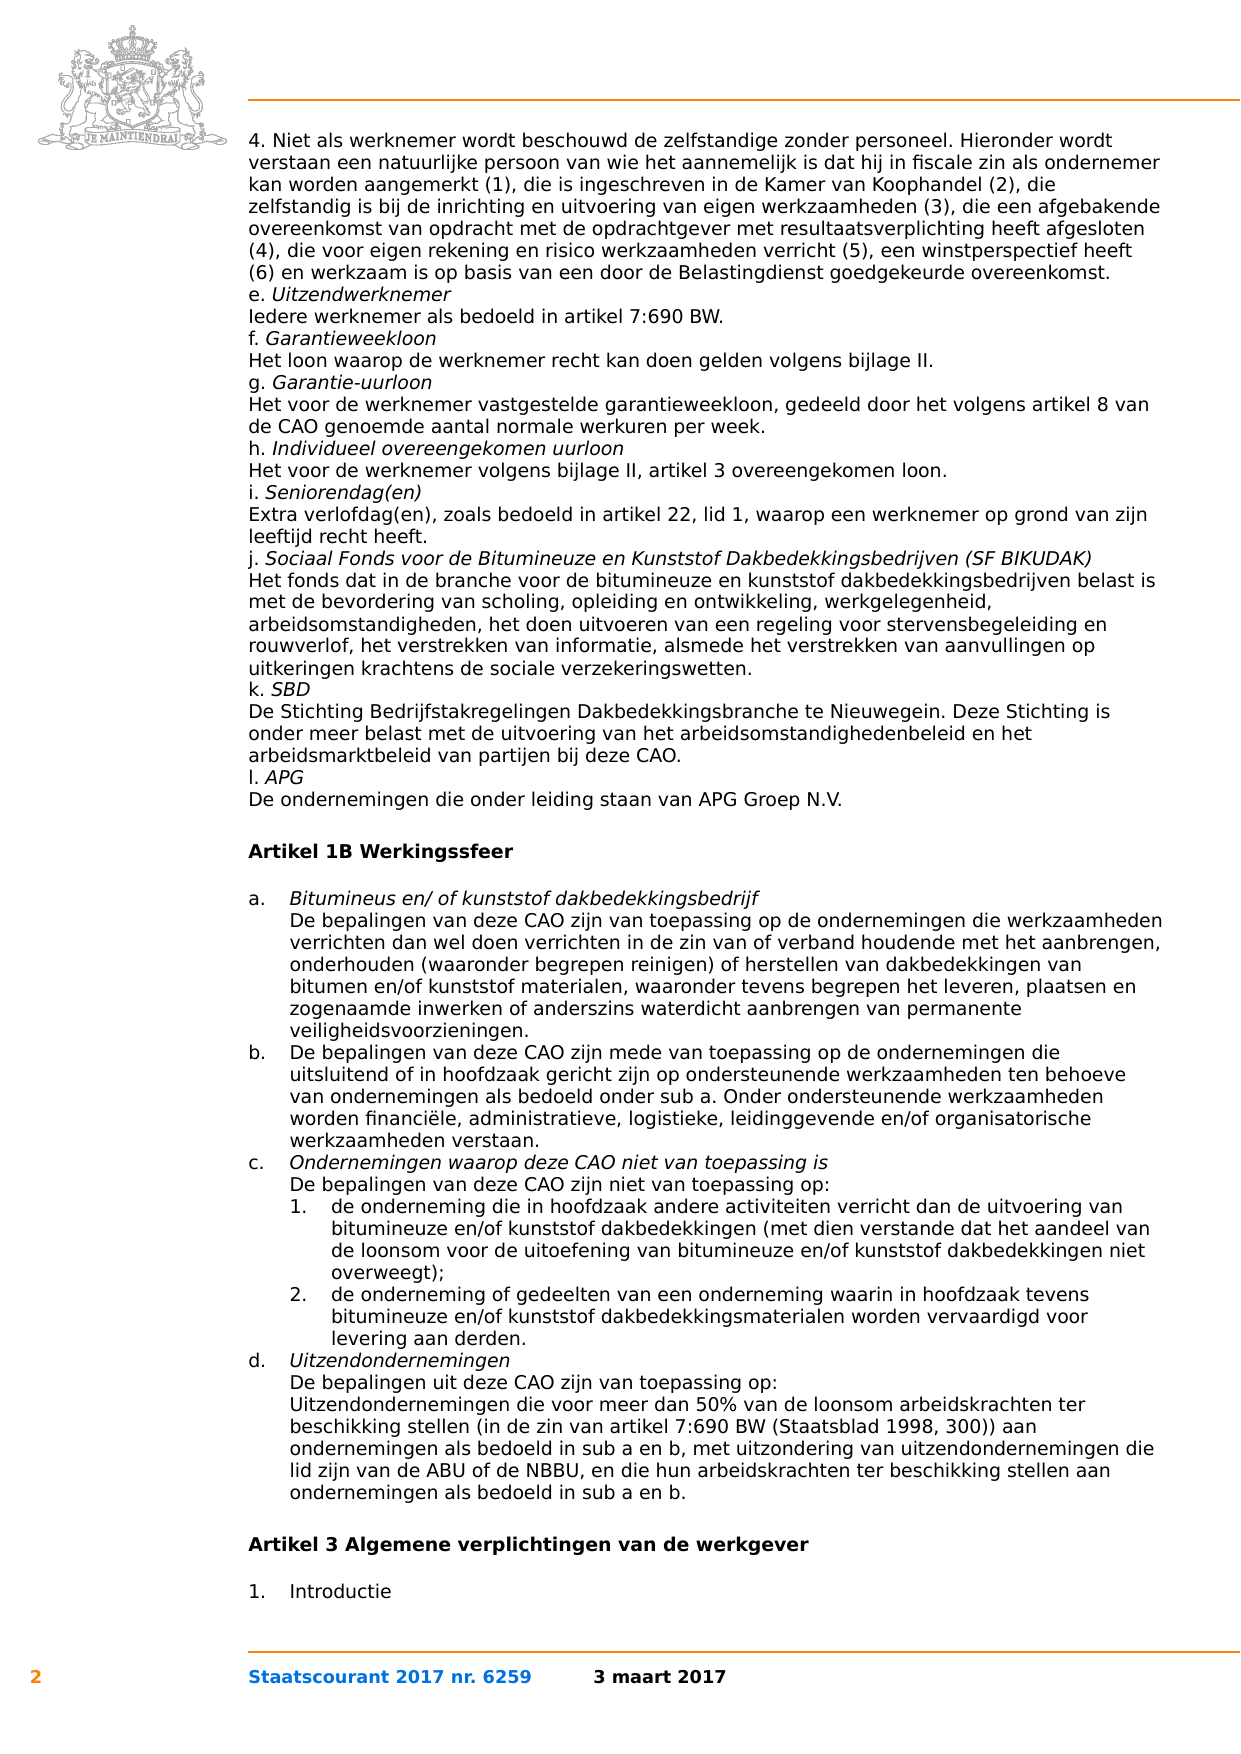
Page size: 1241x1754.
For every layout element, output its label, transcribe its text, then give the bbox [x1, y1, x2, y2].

text j. Sociaal Fonds voor de Bitumineuze en Kunststof Dakbedekkingsbedrijven (SF BIKUDAK) [248, 547, 1163, 569]
text b. De bepalingen van deze CAO zijn mede van toepassing op de ondernemingen die uitsluitend of in hoofdzaak gericht zijn op ondersteunende werkzaamheden ten behoeve van ondernemingen als bedoeld onder sub a. Onder ondersteunende werkzaamheden worden financiële, administratieve, logistieke, leidinggevende en/of organisatorische werkzaamheden verstaan. [248, 1042, 1163, 1152]
text De bepalingen van deze CAO zijn niet van toepassing op: [289, 1174, 1163, 1196]
subtitle Artikel 3 Algemene verplichtingen van de werkgever [248, 1534, 1163, 1556]
text a. Bitumineus en/ of kunststof dakbedekkingsbedrijf [248, 888, 1163, 910]
text 4. Niet als werknemer wordt beschouwd de zelfstandige zonder personeel. Hieronder wordt verstaan een natuurlijke persoon van wie het aannemelijk is dat hij in fiscale zin als ondernemer kan worden aangemerkt (1), die is ingeschreven in de Kamer van Koophandel (2), die zelfstandig is bij de inrichting en uitvoering van eigen werkzaamheden (3), die een afgebakende overeenkomst van opdracht met de opdrachtgever met resultaatsverplichting heeft afgesloten (4), die voor eigen rekening en risico werkzaamheden verricht (5), een winstperspectief heeft (6) en werkzaam is op basis van een door de Belastingdienst goedgekeurde overeenkomst. [248, 130, 1163, 284]
text 1. Introductie [248, 1581, 1163, 1603]
text De bepalingen van deze CAO zijn van toepassing op de ondernemingen die werkzaamheden verrichten dan wel doen verrichten in de zin van of verband houdende met het aanbrengen, onderhouden (waaronder begrepen reinigen) of herstellen van dakbedekkingen van bitumen en/of kunststof materialen, waaronder tevens begrepen het leveren, plaatsen en zogenaamde inwerken of anderszins waterdicht aanbrengen van permanente veiligheidsvoorzieningen. [289, 910, 1163, 1042]
text e. Uitzendwerknemer [248, 284, 1163, 306]
text Het voor de werknemer vastgestelde garantieweekloon, gedeeld door het volgens artikel 8 van de CAO genoemde aantal normale werkuren per week. [248, 394, 1163, 438]
text i. Seniorendag(en) [248, 482, 1163, 503]
text h. Individueel overeengekomen uurloon [248, 438, 1163, 459]
subtitle Artikel 1B Werkingssfeer [248, 841, 1163, 863]
text k. SBD [248, 679, 1163, 701]
text 2. de onderneming of gedeelten van een onderneming waarin in hoofdzaak tevens bitumineuze en/of kunststof dakbedekkingsmaterialen worden vervaardigd voor levering aan derden. [289, 1284, 1163, 1350]
text d. Uitzendondernemingen [248, 1350, 1163, 1372]
text De Stichting Bedrijfstakregelingen Dakbedekkingsbranche te Nieuwegein. Deze Stichting is onder meer belast met de uitvoering van het arbeidsomstandighedenbeleid en het arbeidsmarktbeleid van partijen bij deze CAO. [248, 701, 1163, 767]
text l. APG [248, 767, 1163, 789]
text Het fonds dat in de branche voor de bitumineuze en kunststof dakbedekkingsbedrijven belast is met de bevordering van scholing, opleiding en ontwikkeling, werkgelegenheid, arbeidsomstandigheden, het doen uitvoeren van een regeling voor stervensbegeleiding en rouwverlof, het verstrekken van informatie, alsmede het verstrekken van aanvullingen op uitkeringen krachtens de sociale verzekeringswetten. [248, 569, 1163, 679]
text Uitzendondernemingen die voor meer dan 50% van de loonsom arbeidskrachten ter beschikking stellen (in de zin van artikel 7:690 BW (Staatsblad 1998, 300)) aan ondernemingen als bedoeld in sub a en b, met uitzondering van uitzendondernemingen die lid zijn van de ABU of de NBBU, en die hun arbeidskrachten ter beschikking stellen aan ondernemingen als bedoeld in sub a en b. [289, 1394, 1163, 1504]
text f. Garantieweekloon [248, 328, 1163, 350]
text Extra verlofdag(en), zoals bedoeld in artikel 22, lid 1, waarop een werknemer op grond van zijn leeftijd recht heeft. [248, 503, 1163, 547]
text c. Ondernemingen waarop deze CAO niet van toepassing is [248, 1152, 1163, 1174]
picture [38, 25, 227, 150]
text g. Garantie-uurloon [248, 372, 1163, 394]
text De ondernemingen die onder leiding staan van APG Groep N.V. [248, 789, 1163, 811]
text 1. de onderneming die in hoofdzaak andere activiteiten verricht dan de uitvoering van bitumineuze en/of kunststof dakbedekkingen (met dien verstande dat het aandeel van de loonsom voor de uitoefening van bitumineuze en/of kunststof dakbedekkingen niet overweegt); [289, 1196, 1163, 1284]
text De bepalingen uit deze CAO zijn van toepassing op: [289, 1372, 1163, 1394]
text Het loon waarop de werknemer recht kan doen gelden volgens bijlage II. [248, 350, 1163, 372]
text Het voor de werknemer volgens bijlage II, artikel 3 overeengekomen loon. [248, 459, 1163, 482]
text Iedere werknemer als bedoeld in artikel 7:690 BW. [248, 306, 1163, 328]
